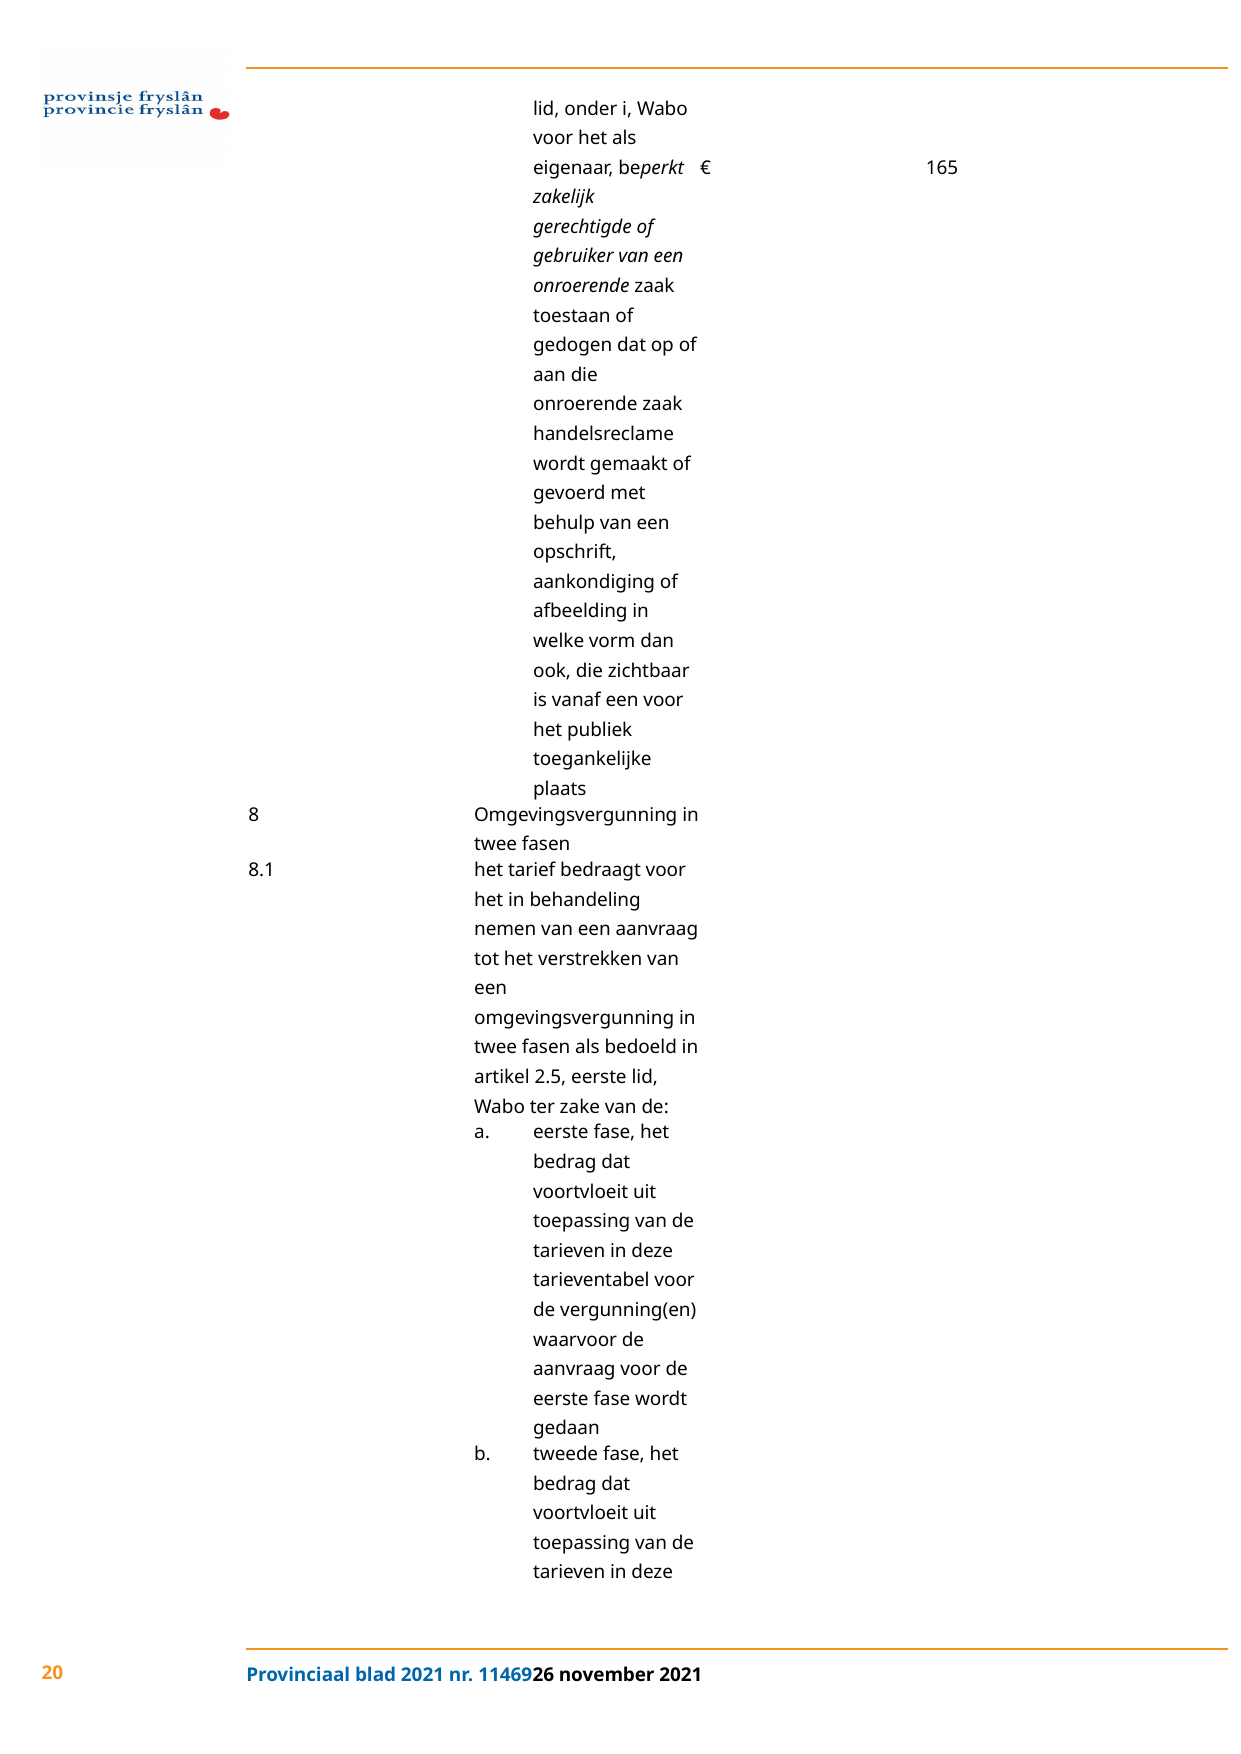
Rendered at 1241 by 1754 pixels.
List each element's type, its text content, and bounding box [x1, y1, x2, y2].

table_cell [248, 95, 474, 801]
picture [41, 47, 231, 172]
table_cell [926, 856, 1152, 1119]
table_cell [700, 1440, 926, 1584]
table_cell [926, 1119, 1152, 1440]
table_cell [926, 1440, 1152, 1584]
table_cell [700, 856, 926, 1119]
table_cell eerste fase, het bedrag dat voortvloeit uit toepassing van de tarieven in deze tarieventabel voor de vergunning(en) waarvoor de aanvraag voor de eerste fase wordt gedaan [474, 1119, 700, 1440]
table_cell € [700, 95, 926, 801]
table_cell 8 [248, 801, 474, 856]
table_cell het tarief bedraagt voor het in behandeling nemen van een aanvraag tot het verstrekken van een omgevingsvergunning in twee fasen als bedoeld in artikel 2.5, eerste lid, Wabo ter zake van de: [474, 856, 700, 1119]
table_cell [700, 1119, 926, 1440]
table_cell [700, 801, 926, 856]
table_cell 8.1 [248, 856, 474, 1584]
table_cell Omgevingsvergunning in twee fasen [474, 801, 700, 856]
table_cell lid, onder i, Wabo voor het als eigenaar, beperkt zakelijk gerechtigde of gebruiker van een onroerende zaak toestaan of gedogen dat op of aan die onroerende zaak handelsreclame wordt gemaakt of gevoerd met behulp van een opschrift, aankondiging of afbeelding in welke vorm dan ook, die zichtbaar is vanaf een voor het publiek toegankelijke plaats [474, 95, 700, 801]
table_cell tweede fase, het bedrag dat voortvloeit uit toepassing van de tarieven in deze [474, 1440, 700, 1584]
table_cell [926, 801, 1152, 856]
table_cell 165 [926, 95, 1152, 801]
